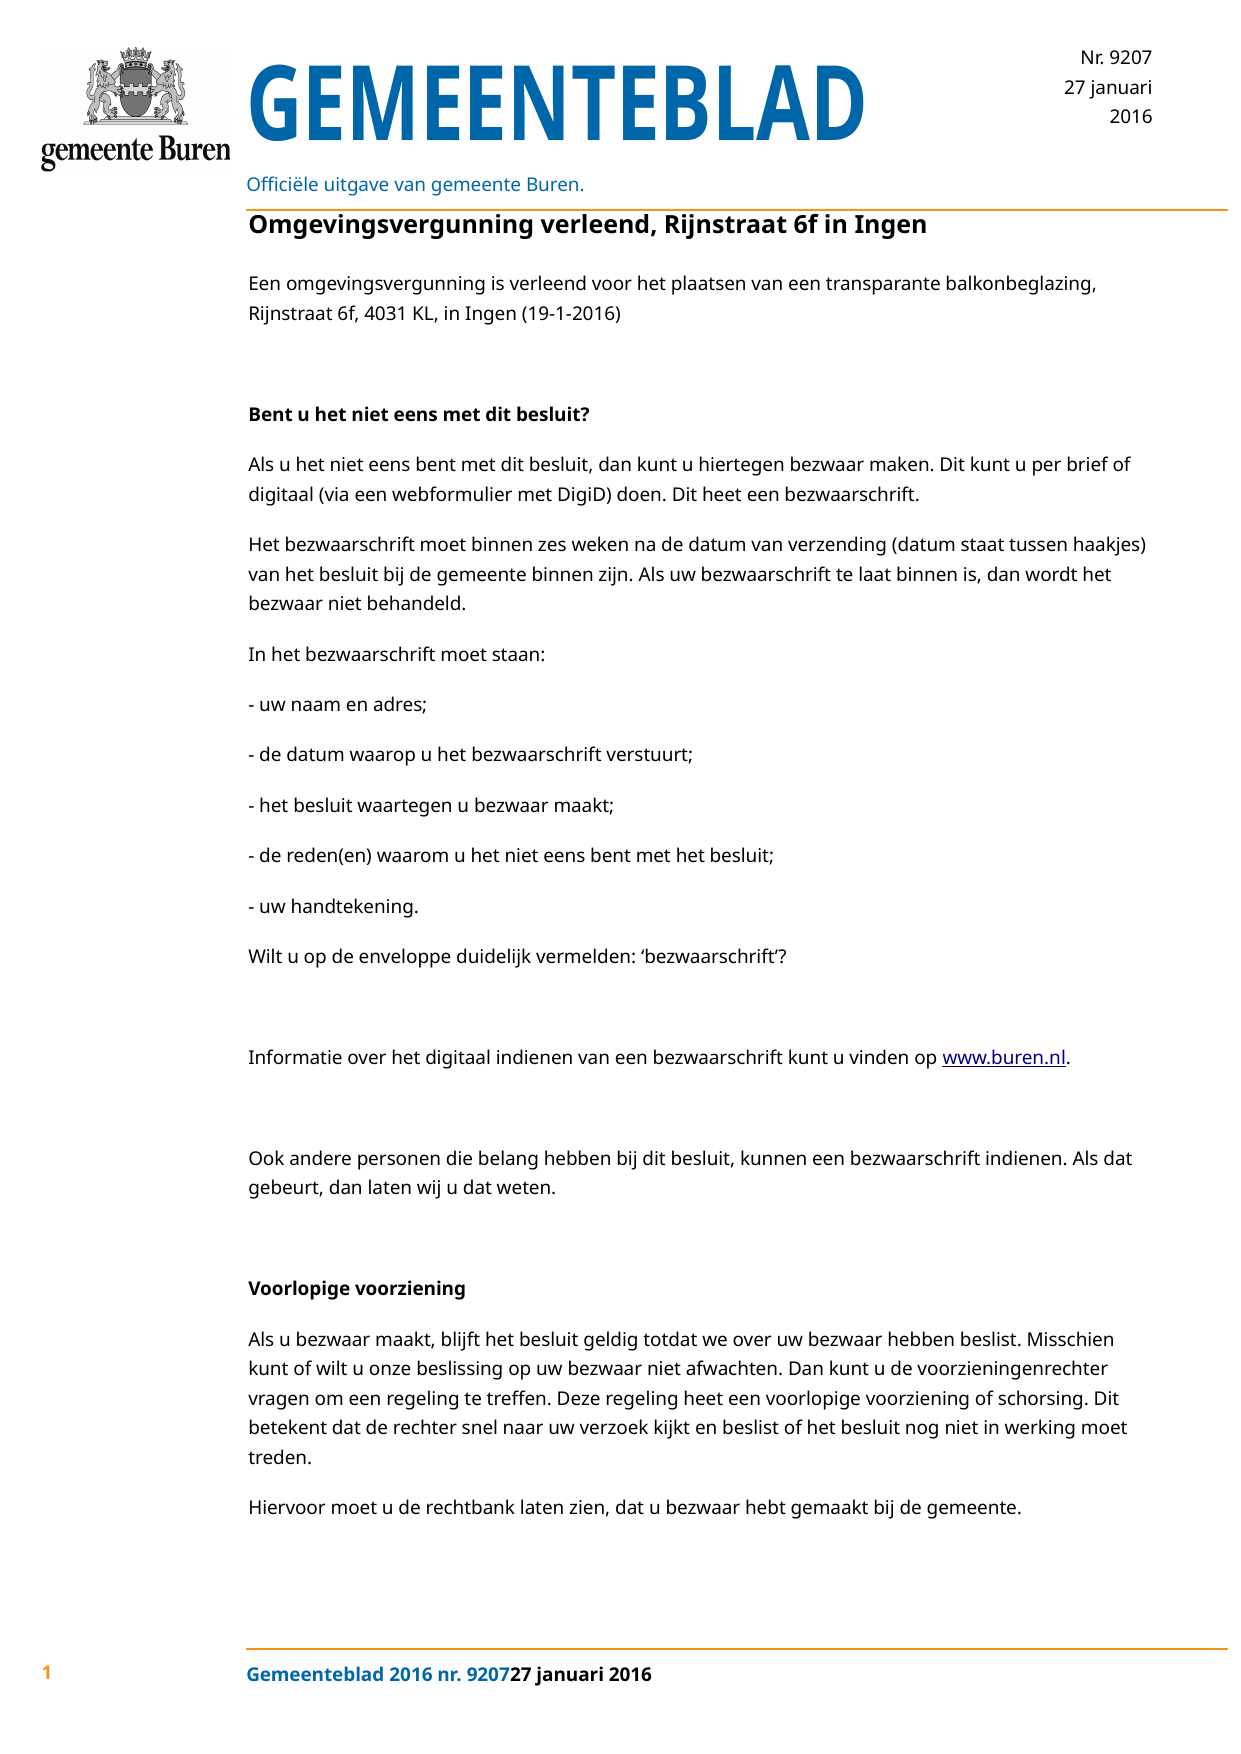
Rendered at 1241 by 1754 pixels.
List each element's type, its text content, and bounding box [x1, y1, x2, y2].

text - het besluit waartegen u bezwaar maakt; [248, 792, 1152, 818]
text Als u bezwaar maakt, blijft het besluit geldig totdat we over uw bezwaar hebben beslist. Misschien kunt of wilt u onze beslissing op uw bezwaar niet afwachten. Dan kunt u de voorzieningenrechter vragen om een regeling te treffen. Deze regeling heet een voorlopige voorziening of schorsing. Dit betekent dat de rechter snel naar uw verzoek kijkt en beslist of het besluit nog niet in werking moet treden. [248, 1326, 1152, 1470]
text Een omgevingsvergunning is verleend voor het plaatsen van een transparante balkonbeglazing, Rijnstraat 6f, 4031 KL, in Ingen (19-1-2016) [248, 270, 1152, 326]
text Hiervoor moet u de rechtbank laten zien, dat u bezwaar hebt gemaakt bij de gemeente. [248, 1494, 1152, 1520]
text Ook andere personen die belang hebben bij dit besluit, kunnen een bezwaarschrift indienen. Als dat gebeurt, dan laten wij u dat weten. [248, 1145, 1152, 1200]
picture [41, 47, 231, 172]
text Informatie over het digitaal indienen van een bezwaarschrift kunt u vinden op www.buren.nl. [248, 1044, 1152, 1070]
text Voorlopige voorziening [248, 1275, 1152, 1301]
text Wilt u op de enveloppe duidelijk vermelden: ‘bezwaarschrift’? [248, 943, 1152, 969]
text Bent u het niet eens met dit besluit? [248, 401, 1152, 426]
text - de datum waarop u het bezwaarschrift verstuurt; [248, 742, 1152, 767]
text - uw handtekening. [248, 893, 1152, 918]
text Het bezwaarschrift moet binnen zes weken na de datum van verzending (datum staat tussen haakjes) van het besluit bij de gemeente binnen zijn. Als uw bezwaarschrift te laat binnen is, dan wordt het bezwaar niet behandeld. [248, 531, 1152, 616]
text - de reden(en) waarom u het niet eens bent met het besluit; [248, 842, 1152, 868]
text - uw naam en adres; [248, 691, 1152, 717]
text Omgevingsvergunning verleend, Rijnstraat 6f in Ingen [248, 211, 1152, 241]
text Als u het niet eens bent met dit besluit, dan kunt u hiertegen bezwaar maken. Dit kunt u per brief of digitaal (via een webformulier met DigiD) doen. Dit heet een bezwaarschrift. [248, 451, 1152, 506]
text In het bezwaarschrift moet staan: [248, 641, 1152, 666]
